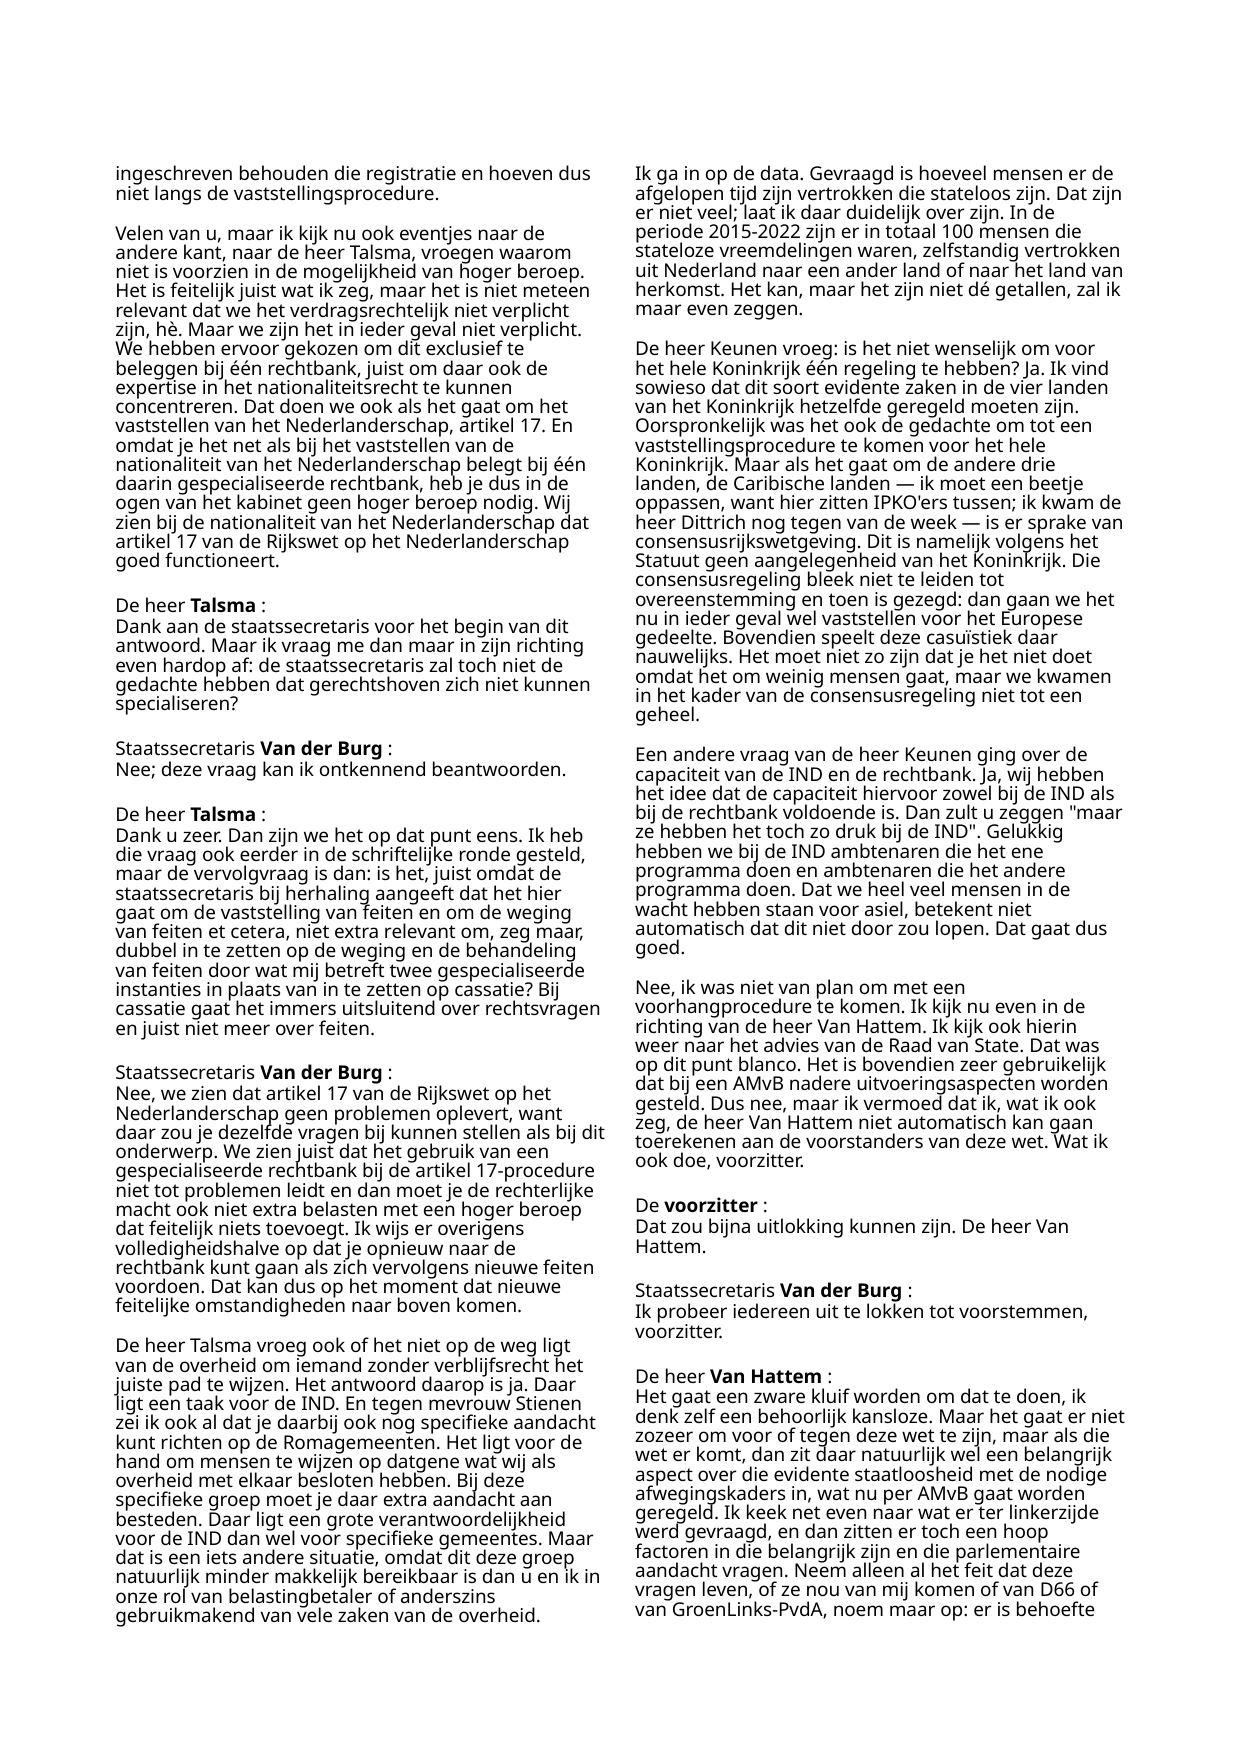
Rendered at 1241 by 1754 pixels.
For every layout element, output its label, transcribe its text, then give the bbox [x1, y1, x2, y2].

text Staatssecretaris Van der Burg : [115, 735, 605, 761]
text De heer Keunen vroeg: is het niet wenselijk om voor het hele Koninkrijk één regeling te hebben? Ja. Ik vind sowieso dat dit soort evidente zaken in de vier landen van het Koninkrijk hetzelfde geregeld moeten zijn. Oorspronkelijk was het ook de gedachte om tot een vaststellingsprocedure te komen voor het hele Koninkrijk. Maar als het gaat om de andere drie landen, de Caribische landen — ik moet een beetje oppassen, want hier zitten IPKO'ers tussen; ik kwam de heer Dittrich nog tegen van de week — is er sprake van consensusrijkswetgeving. Dit is namelijk volgens het Statuut geen aangelegenheid van het Koninkrijk. Die consensusregeling bleek niet te leiden tot overeenstemming en toen is gezegd: dan gaan we het nu in ieder geval wel vaststellen voor het Europese gedeelte. Bovendien speelt deze casuïstiek daar nauwelijks. Het moet niet zo zijn dat je het niet doet omdat het om weinig mensen gaat, maar we kwamen in het kader van de consensusregeling niet tot een geheel. [635, 340, 1125, 726]
text Dank aan de staatssecretaris voor het begin van dit antwoord. Maar ik vraag me dan maar in zijn richting even hardop af: de staatssecretaris zal toch niet de gedachte hebben dat gerechtshoven zich niet kunnen specialiseren? [115, 618, 605, 714]
text Staatssecretaris Van der Burg : [115, 1059, 605, 1085]
text Het gaat een zware kluif worden om dat te doen, ik denk zelf een behoorlijk kansloze. Maar het gaat er niet zozeer om voor of tegen deze wet te zijn, maar als die wet er komt, dan zit daar natuurlijk wel een belangrijk aspect over die evidente staatloosheid met de nodige afwegingskaders in, wat nu per AMvB gaat worden geregeld. Ik keek net even naar wat er ter linkerzijde werd gevraagd, en dan zitten er toch een hoop factoren in die belangrijk zijn en die parlementaire aandacht vragen. Neem alleen al het feit dat deze vragen leven, of ze nou van mij komen of van D66 of van GroenLinks-PvdA, noem maar op: er is behoefte [635, 1388, 1125, 1620]
text De voorzitter : [635, 1193, 1125, 1218]
text De heer Talsma : [115, 592, 605, 618]
text Dank u zeer. Dan zijn we het op dat punt eens. Ik heb die vraag ook eerder in de schriftelijke ronde gesteld, maar de vervolgvraag is dan: is het, juist omdat de staatssecretaris bij herhaling aangeeft dat het hier gaat om de vaststelling van feiten en om de weging van feiten et cetera, niet extra relevant om, zeg maar, dubbel in te zetten op de weging en de behandeling van feiten door wat mij betreft twee gespecialiseerde instanties in plaats van in te zetten op cassatie? Bij cassatie gaat het immers uitsluitend over rechtsvragen en juist niet meer over feiten. [115, 827, 605, 1039]
text De heer Talsma : [115, 801, 605, 827]
text ingeschreven behouden die registratie en hoeven dus niet langs de vaststellingsprocedure. [115, 165, 605, 204]
text Een andere vraag van de heer Keunen ging over de capaciteit van de IND en de rechtbank. Ja, wij hebben het idee dat de capaciteit hiervoor zowel bij de IND als bij de rechtbank voldoende is. Dan zult u zeggen "maar ze hebben het toch zo druk bij de IND". Gelukkig hebben we bij de IND ambtenaren die het ene programma doen en ambtenaren die het andere programma doen. Dat we heel veel mensen in de wacht hebben staan voor asiel, betekent niet automatisch dat dit niet door zou lopen. Dat gaat dus goed. [635, 746, 1125, 958]
text Dat zou bijna uitlokking kunnen zijn. De heer Van Hattem. [635, 1218, 1125, 1257]
text Ik probeer iedereen uit te lokken tot voorstemmen, voorzitter. [635, 1303, 1125, 1342]
text Ik ga in op de data. Gevraagd is hoeveel mensen er de afgelopen tijd zijn vertrokken die stateloos zijn. Dat zijn er niet veel; laat ik daar duidelijk over zijn. In de periode 2015-2022 zijn er in totaal 100 mensen die stateloze vreemdelingen waren, zelfstandig vertrokken uit Nederland naar een ander land of naar het land van herkomst. Het kan, maar het zijn niet dé getallen, zal ik maar even zeggen. [635, 165, 1125, 319]
text Staatssecretaris Van der Burg : [635, 1278, 1125, 1303]
text Nee, we zien dat artikel 17 van de Rijkswet op het Nederlanderschap geen problemen oplevert, want daar zou je dezelfde vragen bij kunnen stellen als bij dit onderwerp. We zien juist dat het gebruik van een gespecialiseerde rechtbank bij de artikel 17-procedure niet tot problemen leidt en dan moet je de rechterlijke macht ook niet extra belasten met een hoger beroep dat feitelijk niets toevoegt. Ik wijs er overigens volledigheidshalve op dat je opnieuw naar de rechtbank kunt gaan als zich vervolgens nieuwe feiten voordoen. Dat kan dus op het moment dat nieuwe feitelijke omstandigheden naar boven komen. [115, 1085, 605, 1317]
text Nee, ik was niet van plan om met een voorhangprocedure te komen. Ik kijk nu even in de richting van de heer Van Hattem. Ik kijk ook hierin weer naar het advies van de Raad van State. Dat was op dit punt blanco. Het is bovendien zeer gebruikelijk dat bij een AMvB nadere uitvoeringsaspecten worden gesteld. Dus nee, maar ik vermoed dat ik, wat ik ook zeg, de heer Van Hattem niet automatisch kan gaan toerekenen aan de voorstanders van deze wet. Wat ik ook doe, voorzitter. [635, 979, 1125, 1172]
text Nee; deze vraag kan ik ontkennend beantwoorden. [115, 761, 605, 780]
text Velen van u, maar ik kijk nu ook eventjes naar de andere kant, naar de heer Talsma, vroegen waarom niet is voorzien in de mogelijkheid van hoger beroep. Het is feitelijk juist wat ik zeg, maar het is niet meteen relevant dat we het verdragsrechtelijk niet verplicht zijn, hè. Maar we zijn het in ieder geval niet verplicht. We hebben ervoor gekozen om dit exclusief te beleggen bij één rechtbank, juist om daar ook de expertise in het nationaliteitsrecht te kunnen concentreren. Dat doen we ook als het gaat om het vaststellen van het Nederlanderschap, artikel 17. En omdat je het net als bij het vaststellen van de nationaliteit van het Nederlanderschap belegt bij één daarin gespecialiseerde rechtbank, heb je dus in de ogen van het kabinet geen hoger beroep nodig. Wij zien bij de nationaliteit van het Nederlanderschap dat artikel 17 van de Rijkswet op het Nederlanderschap goed functioneert. [115, 224, 605, 571]
text De heer Van Hattem : [635, 1363, 1125, 1388]
text De heer Talsma vroeg ook of het niet op de weg ligt van de overheid om iemand zonder verblijfsrecht het juiste pad te wijzen. Het antwoord daarop is ja. Daar ligt een taak voor de IND. En tegen mevrouw Stienen zei ik ook al dat je daarbij ook nog specifieke aandacht kunt richten op de Romagemeenten. Het ligt voor de hand om mensen te wijzen op datgene wat wij als overheid met elkaar besloten hebben. Bij deze specifieke groep moet je daar extra aandacht aan besteden. Daar ligt een grote verantwoordelijkheid voor de IND dan wel voor specifieke gemeentes. Maar dat is een iets andere situatie, omdat dit deze groep natuurlijk minder makkelijk bereikbaar is dan u en ik in onze rol van belastingbetaler of anderszins gebruikmakend van vele zaken van de overheid. [115, 1337, 605, 1626]
